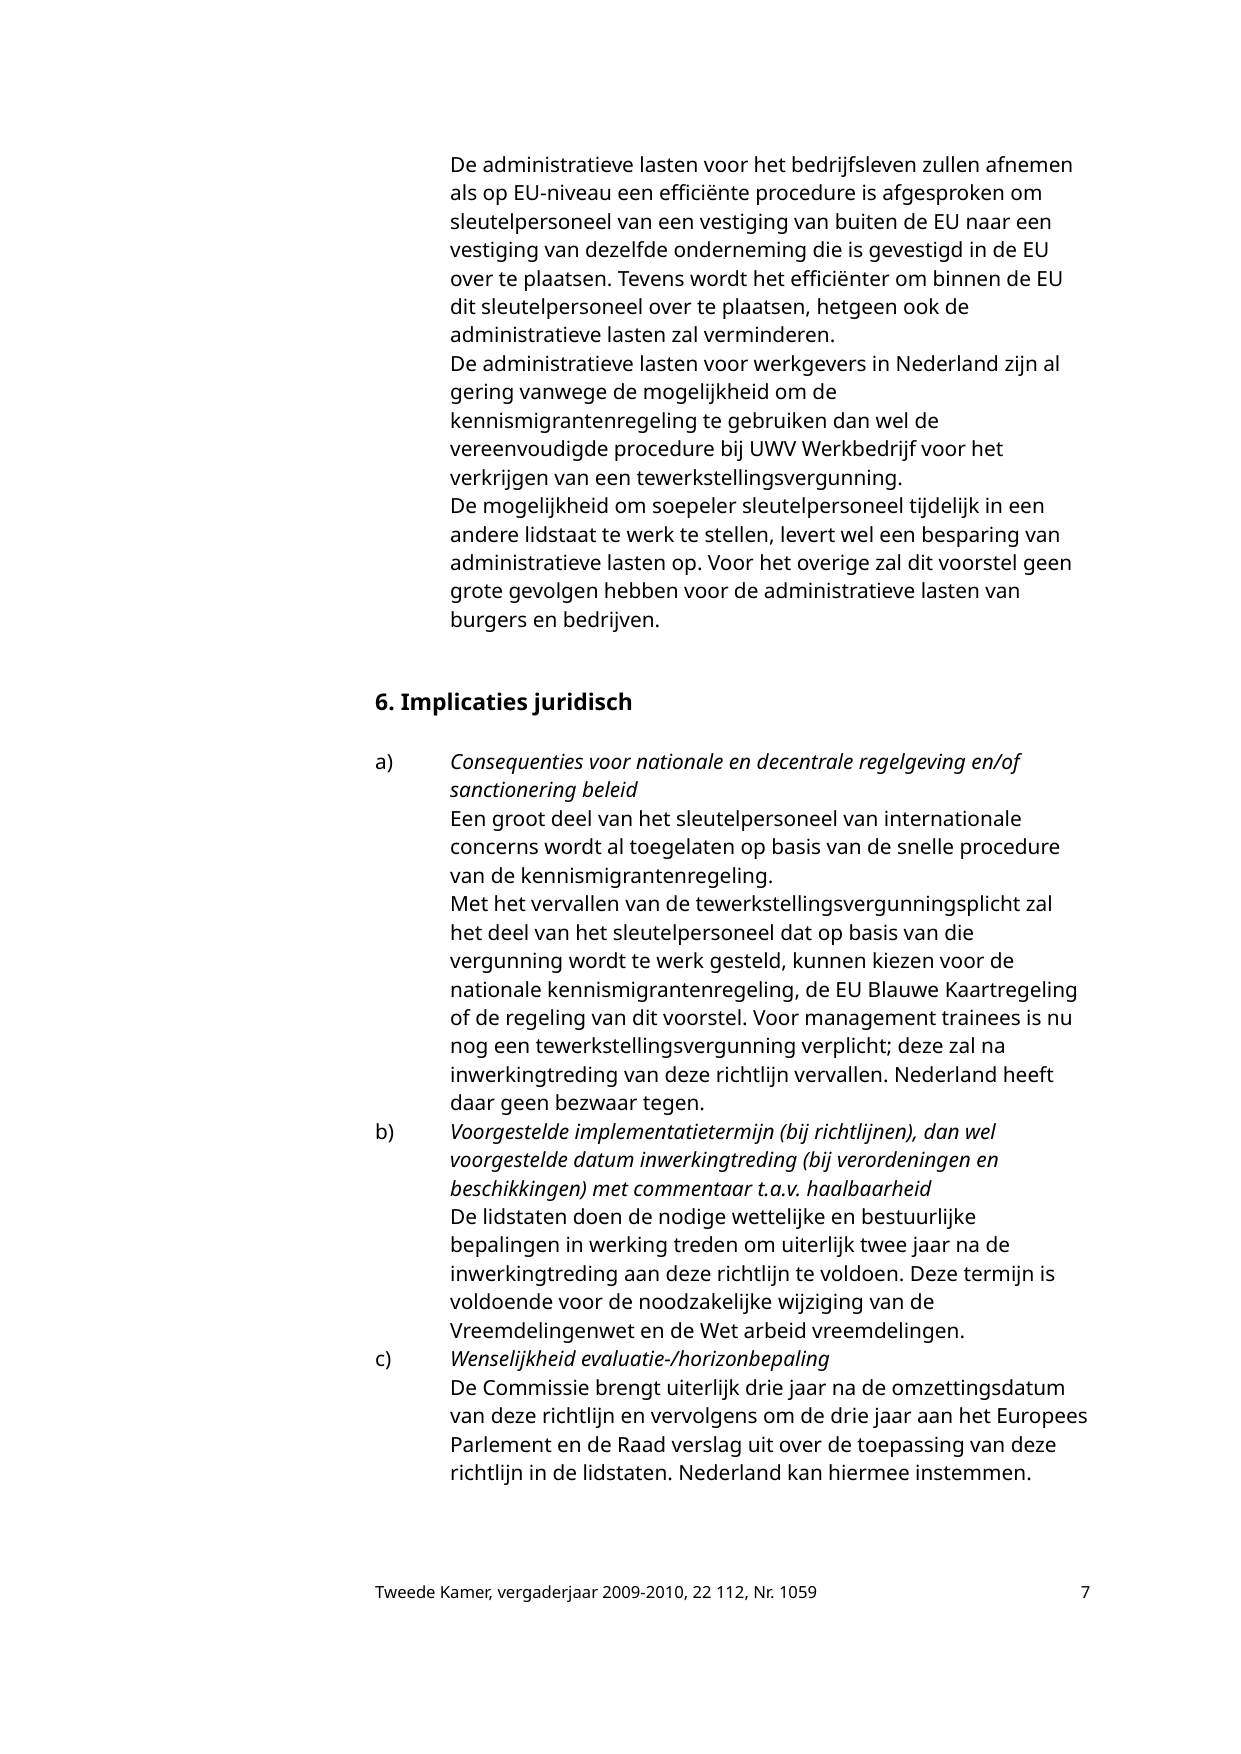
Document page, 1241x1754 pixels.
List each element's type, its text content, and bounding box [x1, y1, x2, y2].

list De lidstaten doen de nodige wettelijke en bestuurlijke bepalingen in werking treden om uiterlijk twee jaar na de inwerkingtreding aan deze richtlijn te voldoen. Deze termijn is voldoende voor de noodzakelijke wijziging van de Vreemdelingenwet en de Wet arbeid vreemdelingen. [375, 1202, 1090, 1344]
list De Commissie brengt uiterlijk drie jaar na de omzettingsdatum van deze richtlijn en vervolgens om de drie jaar aan het Europees Parlement en de Raad verslag uit over de toepassing van deze richtlijn in de lidstaten. Nederland kan hiermee instemmen. [375, 1373, 1090, 1487]
list Consequenties voor nationale en decentrale regelgeving en/of sanctionering beleid [375, 747, 1090, 804]
list De mogelijkheid om soepeler sleutelpersoneel tijdelijk in een andere lidstaat te werk te stellen, levert wel een besparing van administratieve lasten op. Voor het overige zal dit voorstel geen grote gevolgen hebben voor de administratieve lasten van burgers en bedrijven. [375, 491, 1090, 633]
list Een groot deel van het sleutelpersoneel van internationale concerns wordt al toegelaten op basis van de snelle procedure van de kennismigrantenregeling. [375, 804, 1090, 889]
list Voorgestelde implementatietermijn (bij richtlijnen), dan wel voorgestelde datum inwerkingtreding (bij verordeningen en beschikkingen) met commentaar t.a.v. haalbaarheid [375, 1117, 1090, 1202]
subtitle 6. Implicaties juridisch [375, 686, 1090, 717]
list Met het vervallen van de tewerkstellingsvergunningsplicht zal het deel van het sleutelpersoneel dat op basis van die vergunning wordt te werk gesteld, kunnen kiezen voor de nationale kennismigrantenregeling, de EU Blauwe Kaartregeling of de regeling van dit voorstel. Voor management trainees is nu nog een tewerkstellingsvergunning verplicht; deze zal na inwerkingtreding van deze richtlijn vervallen. Nederland heeft daar geen bezwaar tegen. [375, 889, 1090, 1117]
list Wenselijkheid evaluatie-/horizonbepaling [375, 1344, 1090, 1373]
list De administratieve lasten voor werkgevers in Nederland zijn al gering vanwege de mogelijkheid om de kennismigrantenregeling te gebruiken dan wel de vereenvoudigde procedure bij UWV Werkbedrijf voor het verkrijgen van een tewerkstellingsvergunning. [375, 349, 1090, 491]
list De administratieve lasten voor het bedrijfsleven zullen afnemen als op EU-niveau een efficiënte procedure is afgesproken om sleutelpersoneel van een vestiging van buiten de EU naar een vestiging van dezelfde onderneming die is gevestigd in de EU over te plaatsen. Tevens wordt het efficiënter om binnen de EU dit sleutelpersoneel over te plaatsen, hetgeen ook de administratieve lasten zal verminderen. [375, 150, 1090, 349]
